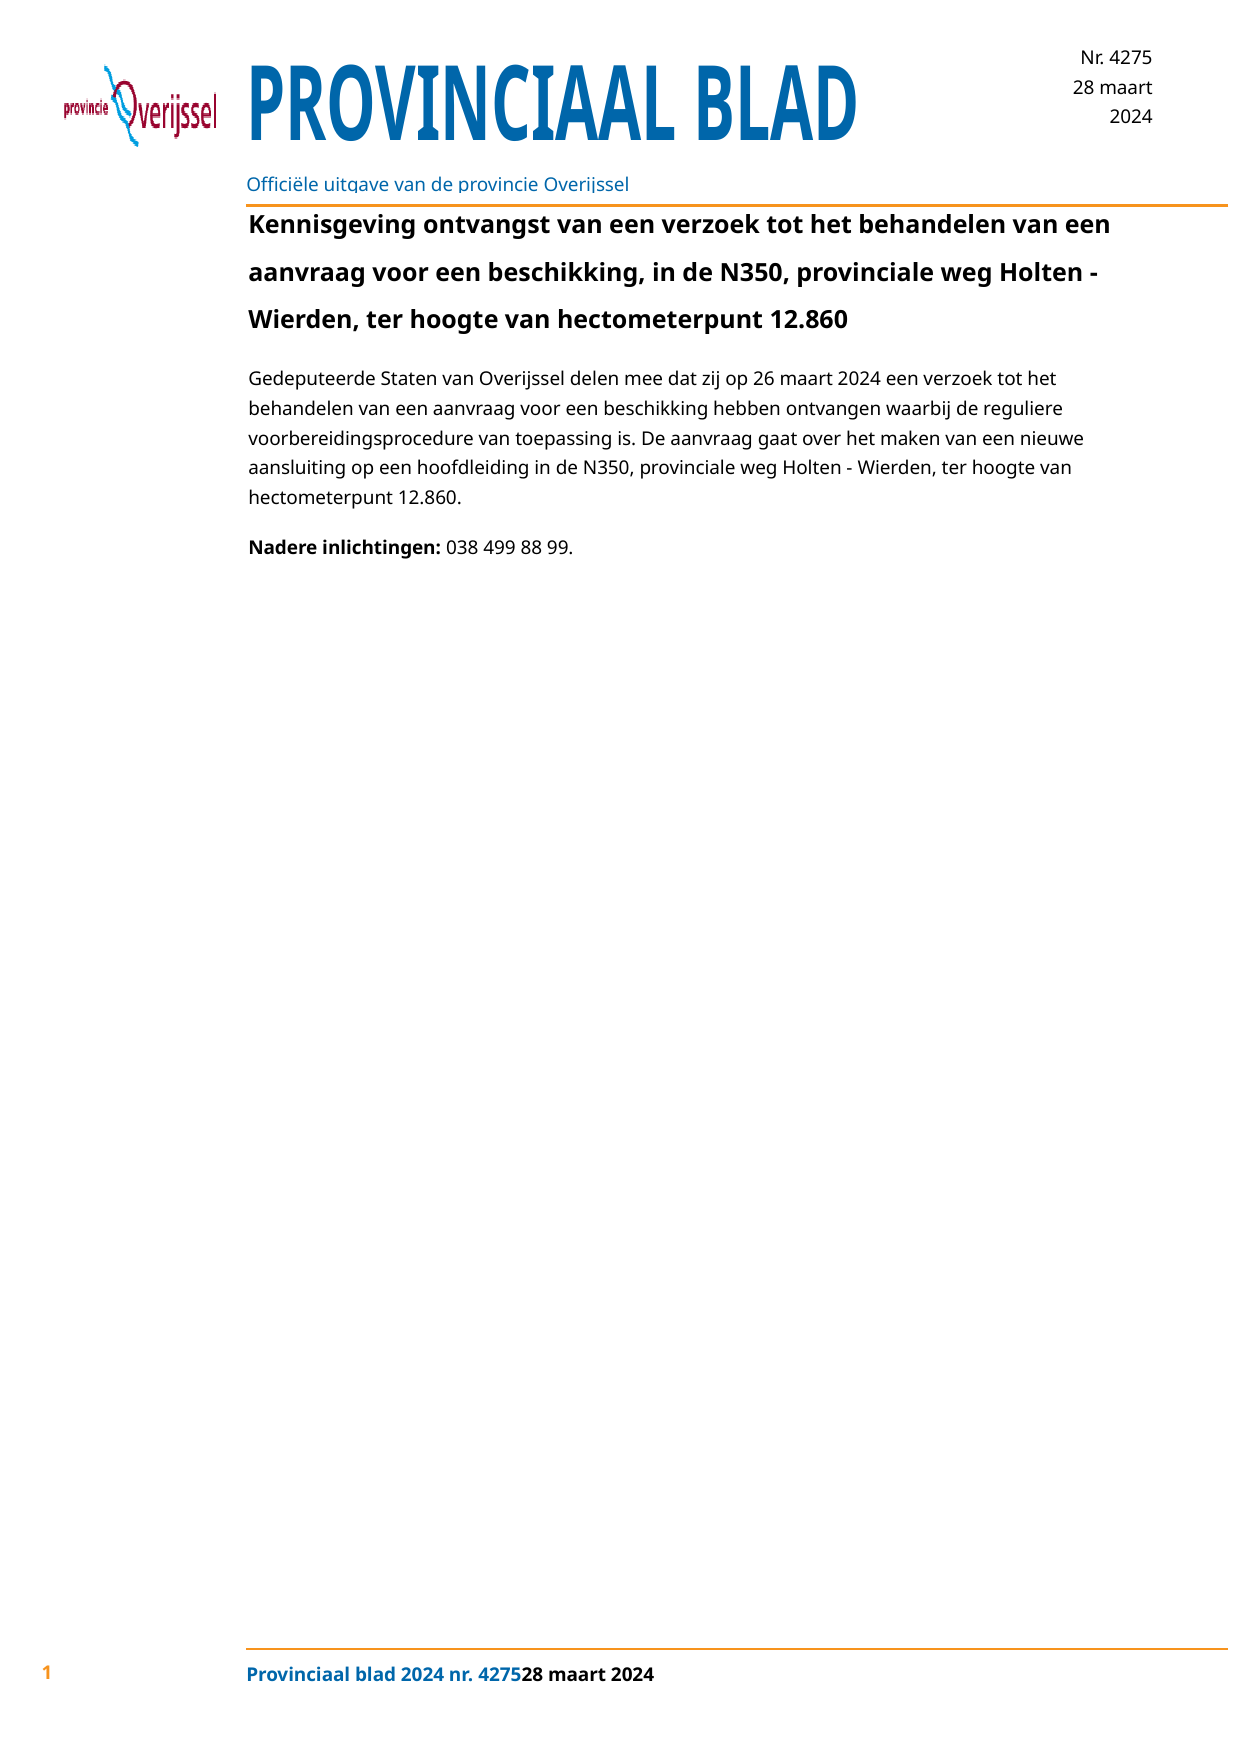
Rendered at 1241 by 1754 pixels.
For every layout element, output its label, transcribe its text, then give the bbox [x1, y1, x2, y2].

text Gedeputeerde Staten van Overijssel delen mee dat zij op 26 maart 2024 een verzoek tot het behandelen van een aanvraag voor een beschikking hebben ontvangen waarbij de reguliere voorbereidingsprocedure van toepassing is. De aanvraag gaat over het maken van een nieuwe aansluiting op een hoofdleiding in de N350, provinciale weg Holten - Wierden, ter hoogte van hectometerpunt 12.860. [248, 366, 1152, 509]
text Kennisgeving ontvangst van een verzoek tot het behandelen van een aanvraag voor een beschikking, in de N350, provinciale weg Holten - Wierden, ter hoogte van hectometerpunt 12.860 [248, 207, 1152, 336]
picture [41, 47, 231, 172]
text Nadere inlichtingen: 038 499 88 99. [248, 534, 1152, 560]
